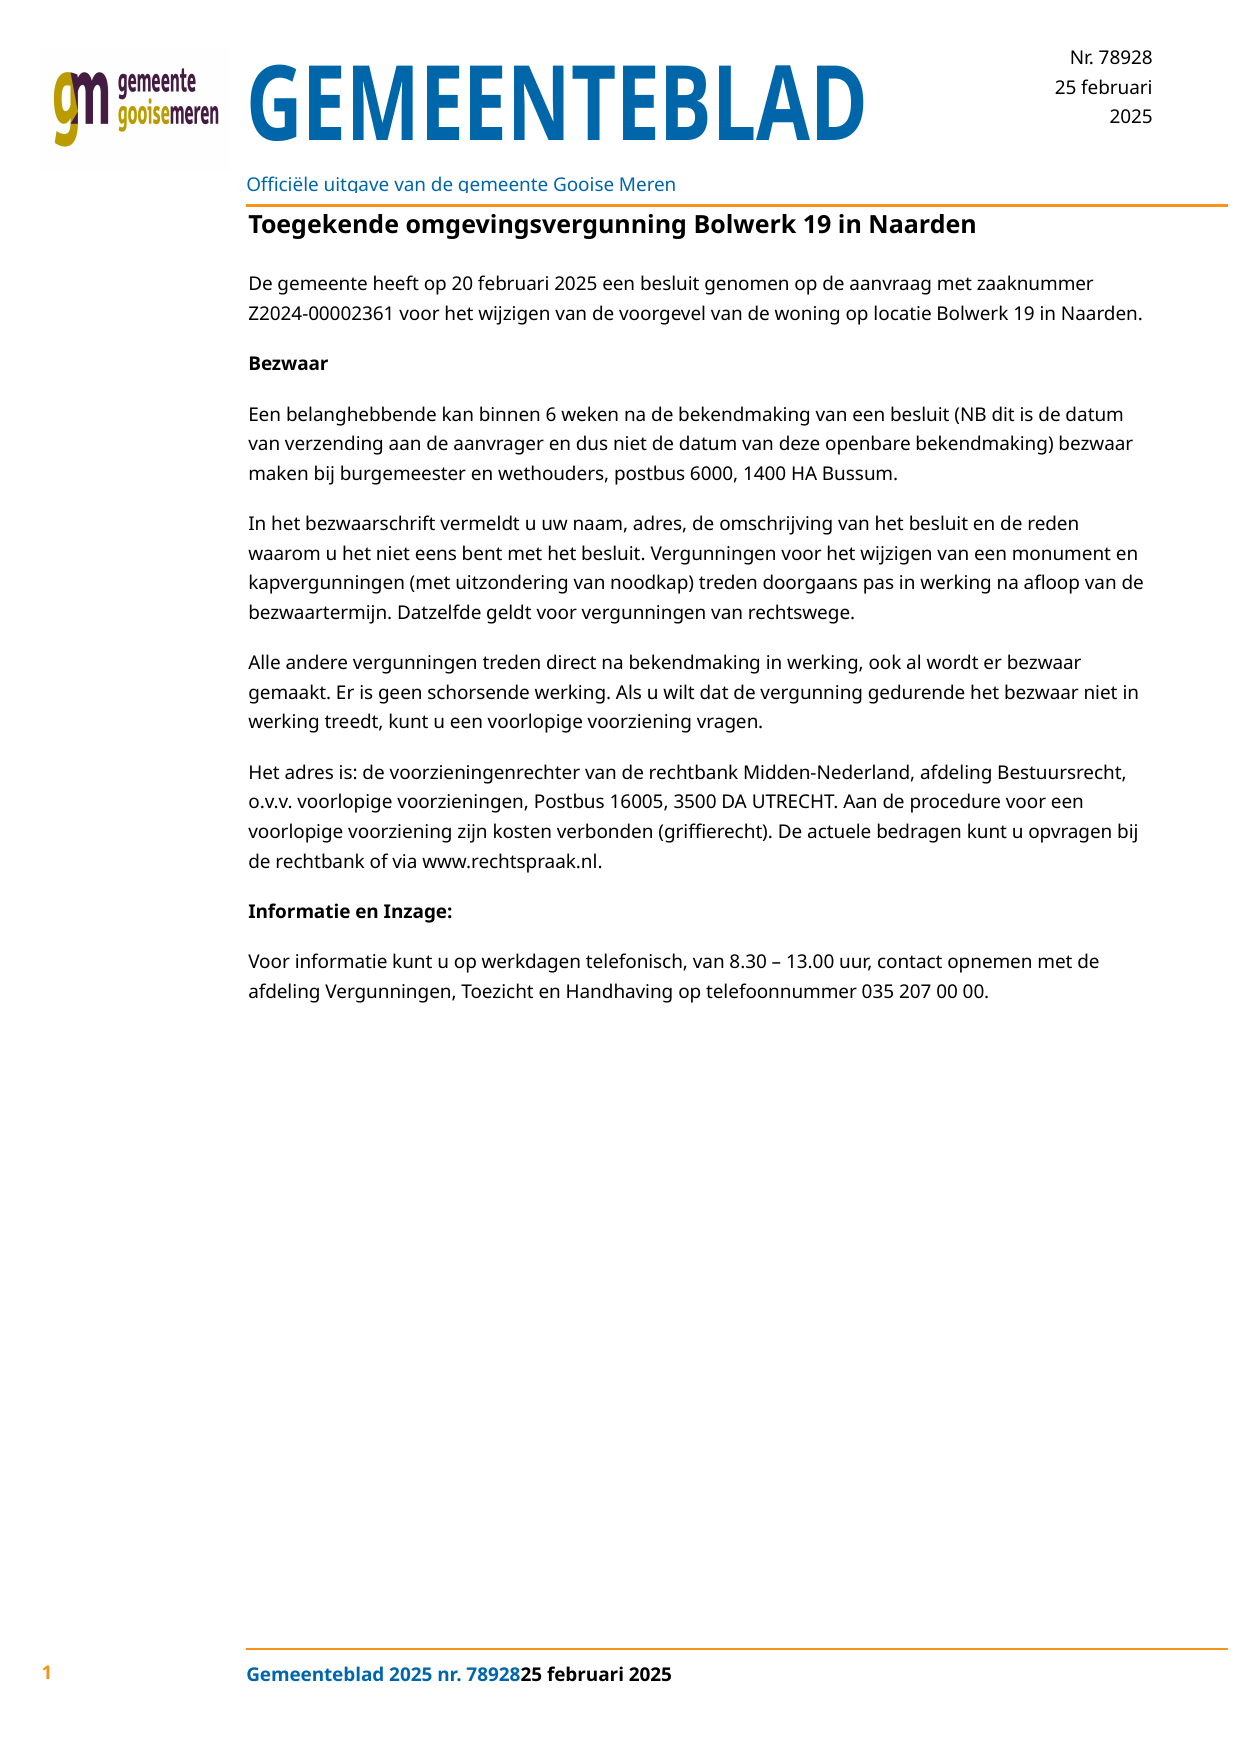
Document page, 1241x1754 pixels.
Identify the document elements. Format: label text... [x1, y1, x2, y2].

text Een belanghebbende kan binnen 6 weken na de bekendmaking van een besluit (NB dit is de datum van verzending aan de aanvrager en dus niet de datum van deze openbare bekendmaking) bezwaar maken bij burgemeester en wethouders, postbus 6000, 1400 HA Bussum. [248, 401, 1152, 486]
text Voor informatie kunt u op werkdagen telefonisch, van 8.30 – 13.00 uur, contact opnemen met de afdeling Vergunningen, Toezicht en Handhaving op telefoonnummer 035 207 00 00. [248, 949, 1152, 1004]
text Bezwaar [248, 350, 1152, 376]
picture [41, 47, 231, 172]
text Alle andere vergunningen treden direct na bekendmaking in werking, ook al wordt er bezwaar gemaakt. Er is geen schorsende werking. Als u wilt dat de vergunning gedurende het bezwaar niet in werking treedt, kunt u een voorlopige voorziening vragen. [248, 649, 1152, 734]
text In het bezwaarschrift vermeldt u uw naam, adres, de omschrijving van het besluit en de reden waarom u het niet eens bent met het besluit. Vergunningen voor het wijzigen van een monument en kapvergunningen (met uitzondering van noodkap) treden doorgaans pas in werking na afloop van de bezwaartermijn. Datzelfde geldt voor vergunningen van rechtswege. [248, 510, 1152, 625]
text Toegekende omgevingsvergunning Bolwerk 19 in Naarden [248, 207, 1152, 241]
text De gemeente heeft op 20 februari 2025 een besluit genomen op de aanvraag met zaaknummer Z2024-00002361 voor het wijzigen van de voorgevel van de woning op locatie Bolwerk 19 in Naarden. [248, 270, 1152, 326]
text Informatie en Inzage: [248, 898, 1152, 924]
text Het adres is: de voorzieningenrechter van de rechtbank Midden-Nederland, afdeling Bestuursrecht, o.v.v. voorlopige voorzieningen, Postbus 16005, 3500 DA UTRECHT. Aan de procedure voor een voorlopige voorziening zijn kosten verbonden (griffierecht). De actuele bedragen kunt u opvragen bij de rechtbank of via www.rechtspraak.nl. [248, 759, 1152, 873]
